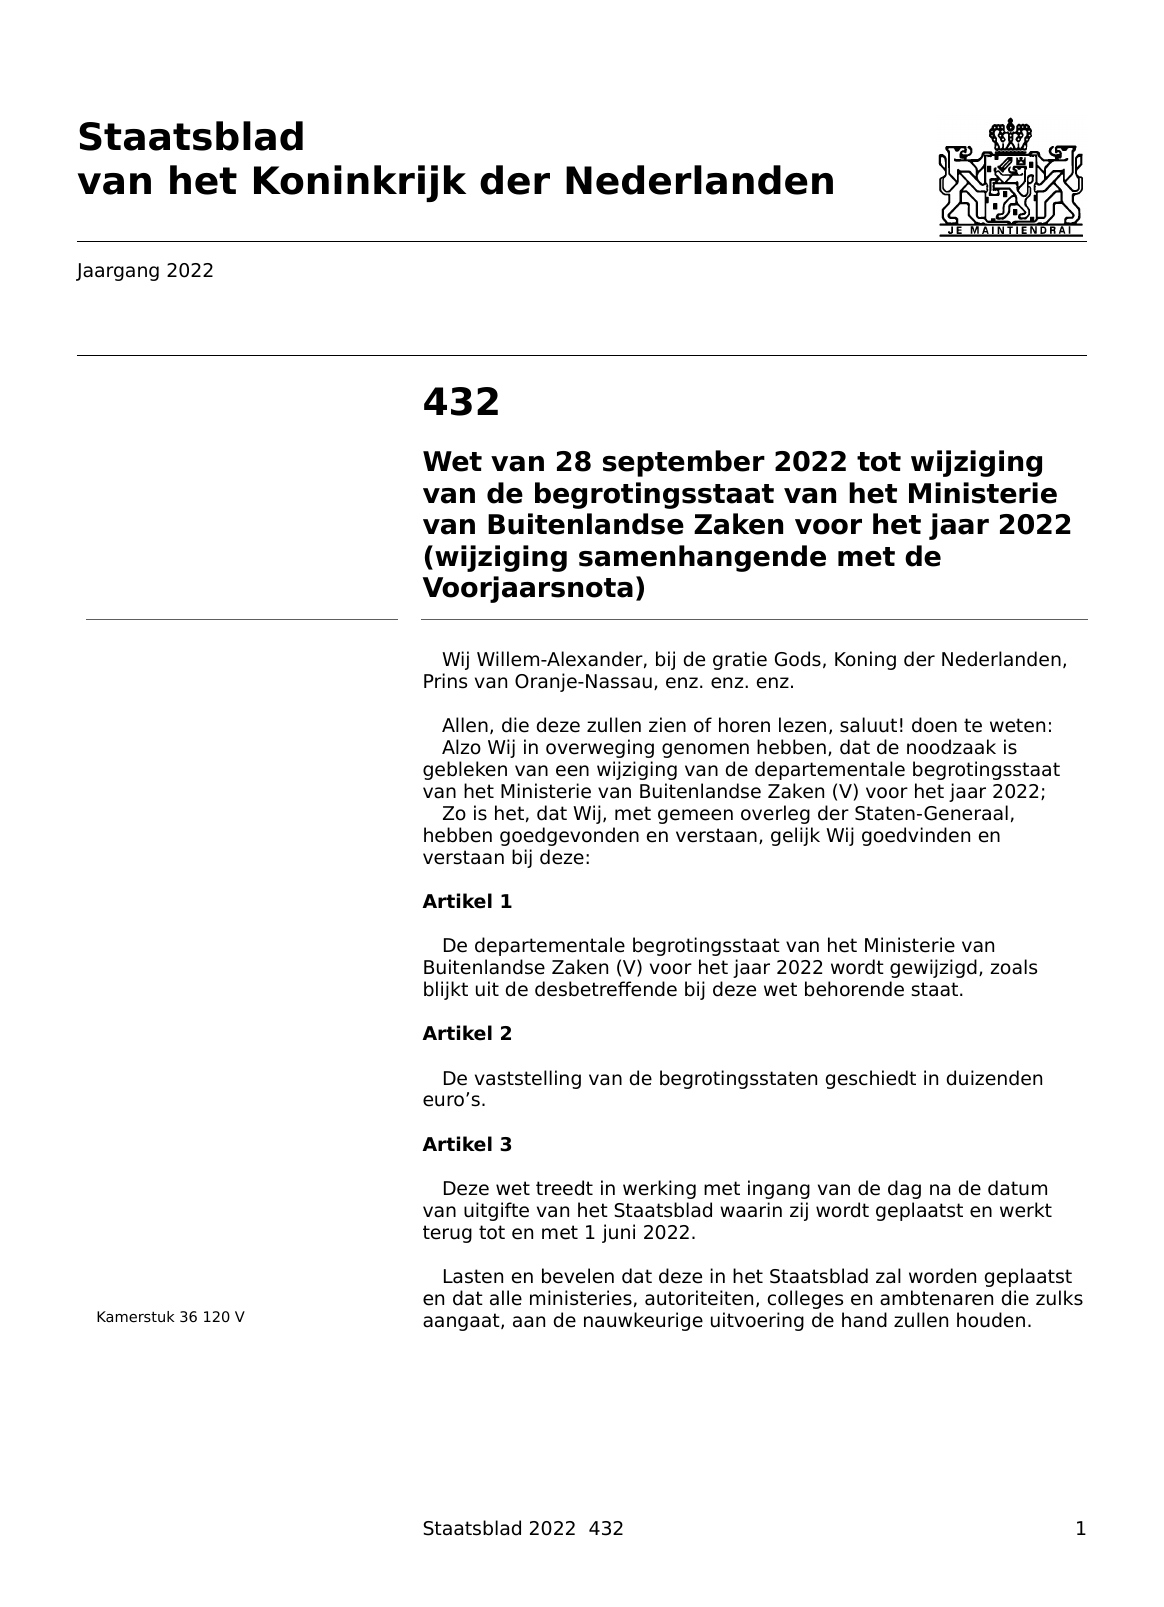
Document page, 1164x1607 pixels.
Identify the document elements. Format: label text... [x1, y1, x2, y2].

subtitle 432 [422, 381, 1087, 424]
table_header [886, 100, 1087, 241]
text Lasten en bevelen dat deze in het Staatsblad zal worden geplaatst en dat alle ministeries, autoriteiten, colleges en ambtenaren die zulks aangaat, aan de nauwkeurige uitvoering de hand zullen houden. [422, 1266, 1087, 1332]
text Deze wet treedt in werking met ingang van de dag na de datum van uitgifte van het Staatsblad waarin zij wordt geplaatst en werkt terug tot en met 1 juni 2022. [422, 1178, 1087, 1244]
subtitle Artikel 2 [422, 1023, 1087, 1045]
table_cell Jaargang 2022 [77, 242, 1087, 355]
text Alzo Wij in overweging genomen hebben, dat de noodzaak is gebleken van een wijziging van de departementale begrotingsstaat van het Ministerie van Buitenlandse Zaken (V) voor het jaar 2022; [422, 737, 1087, 803]
text Wet van 28 september 2022 tot wijziging van de begrotingsstaat van het Ministerie van Buitenlandse Zaken voor het jaar 2022 (wijziging samenhangende met de Voorjaarsnota) [422, 447, 1087, 604]
text Zo is het, dat Wij, met gemeen overleg der Staten-Generaal, hebben goedgevonden en verstaan, gelijk Wij goedvinden en verstaan bij deze: [422, 803, 1087, 869]
subtitle Artikel 3 [422, 1133, 1087, 1156]
picture [936, 115, 1087, 240]
text De vaststelling van de begrotingsstaten geschiedt in duizenden euro’s. [422, 1067, 1087, 1111]
table_header Staatsblad van het Koninkrijk der Nederlanden [77, 100, 886, 241]
text Kamerstuk 36 120 V [77, 1309, 396, 1326]
text Allen, die deze zullen zien of horen lezen, saluut! doen te weten: [422, 715, 1087, 737]
text Wij Willem-Alexander, bij de gratie Gods, Koning der Nederlanden, Prins van Oranje-Nassau, enz. enz. enz. [422, 649, 1087, 693]
subtitle Artikel 1 [422, 891, 1087, 913]
text De departementale begrotingsstaat van het Ministerie van Buitenlandse Zaken (V) voor het jaar 2022 wordt gewijzigd, zoals blijkt uit de desbetreffende bij deze wet behorende staat. [422, 935, 1087, 1001]
